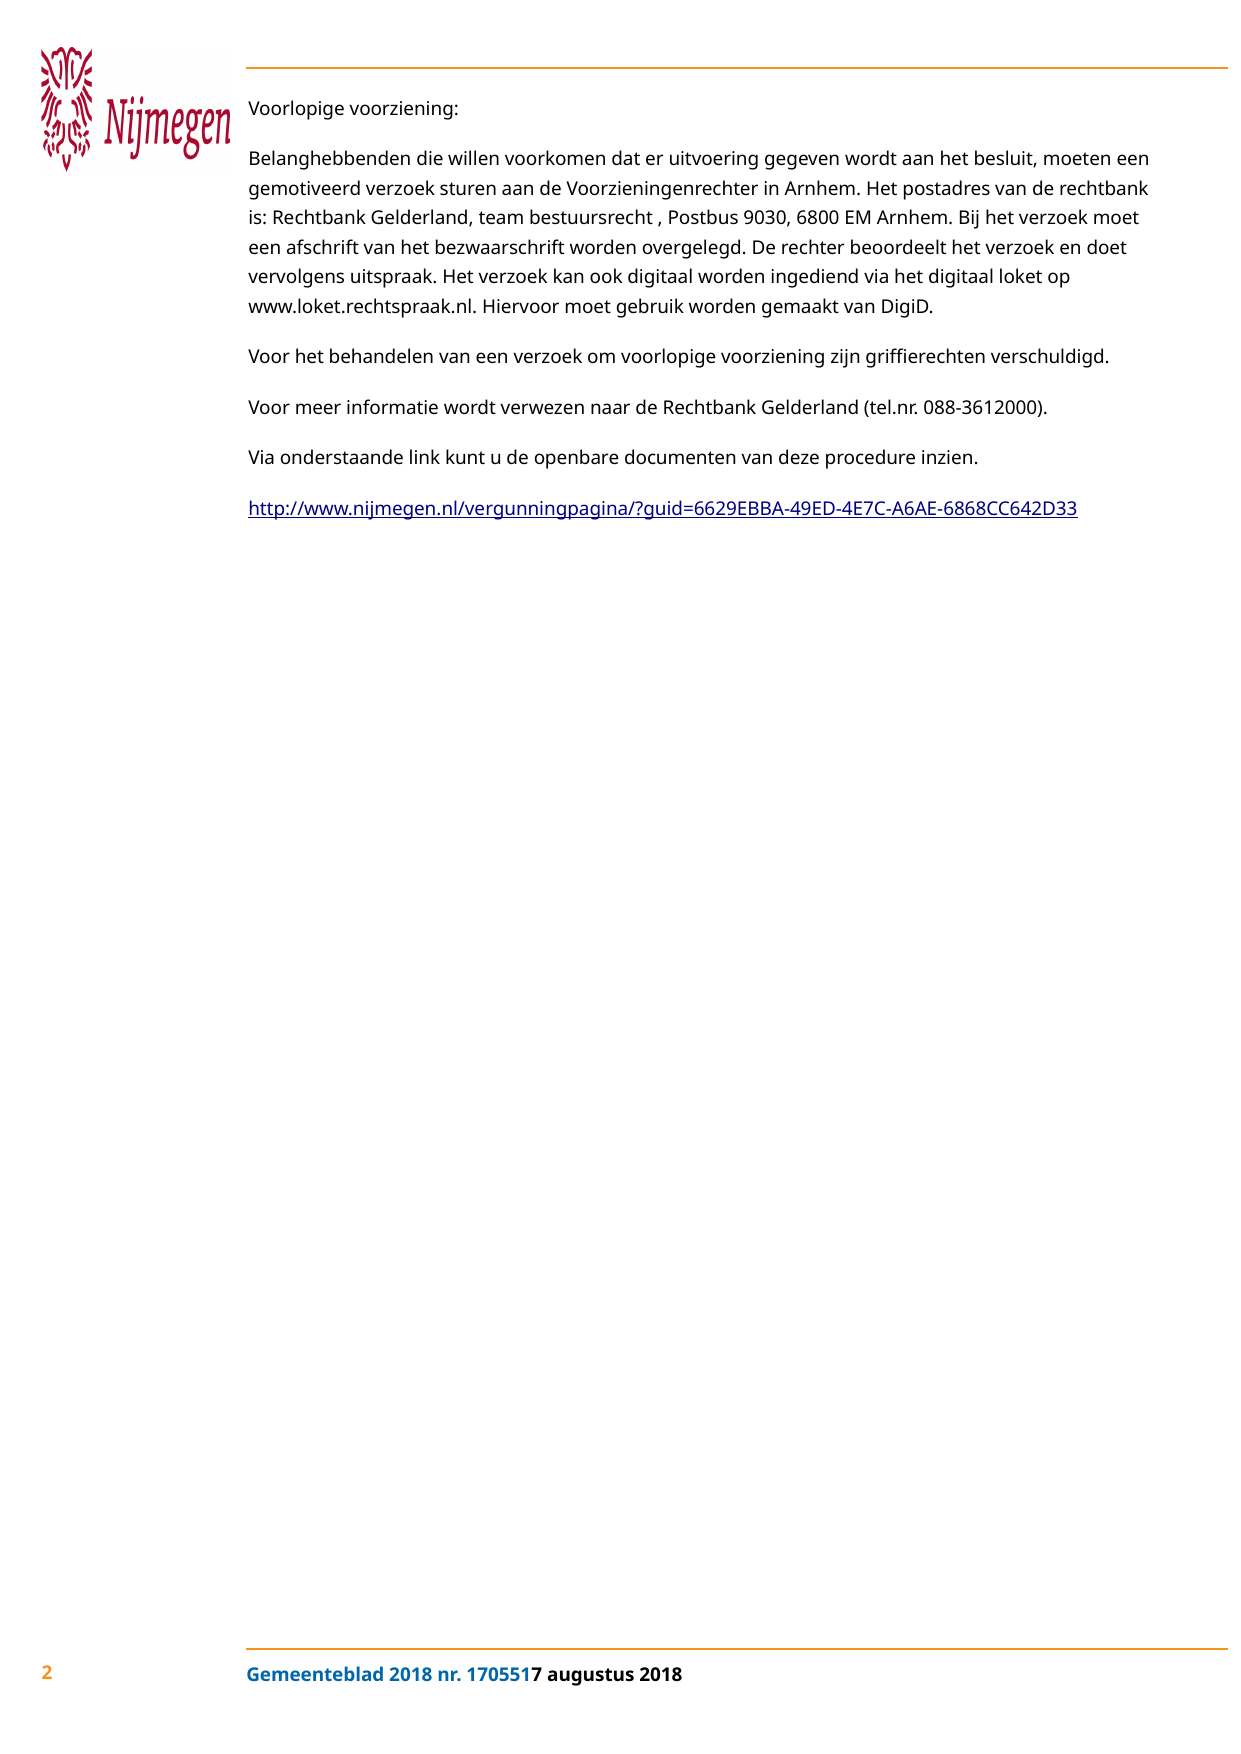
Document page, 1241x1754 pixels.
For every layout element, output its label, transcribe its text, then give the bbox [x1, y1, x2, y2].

picture [41, 47, 231, 172]
text Voorlopige voorziening: [248, 95, 1152, 121]
text Belanghebbenden die willen voorkomen dat er uitvoering gegeven wordt aan het besluit, moeten een gemotiveerd verzoek sturen aan de Voorzieningenrechter in Arnhem. Het postadres van de rechtbank is: Rechtbank Gelderland, team bestuursrecht , Postbus 9030, 6800 EM Arnhem. Bij het verzoek moet een afschrift van het bezwaarschrift worden overgelegd. De rechter beoordeelt het verzoek en doet vervolgens uitspraak. Het verzoek kan ook digitaal worden ingediend via het digitaal loket op www.loket.rechtspraak.nl. Hiervoor moet gebruik worden gemaakt van DigiD. [248, 145, 1152, 319]
text Via onderstaande link kunt u de openbare documenten van deze procedure inzien. [248, 444, 1152, 470]
text Voor het behandelen van een verzoek om voorlopige voorziening zijn griffierechten verschuldigd. [248, 343, 1152, 369]
text Voor meer informatie wordt verwezen naar de Rechtbank Gelderland (tel.nr. 088-3612000). [248, 394, 1152, 420]
text http://www.nijmegen.nl/vergunningpagina/?guid=6629EBBA-49ED-4E7C-A6AE-6868CC642D33 [248, 495, 1152, 521]
